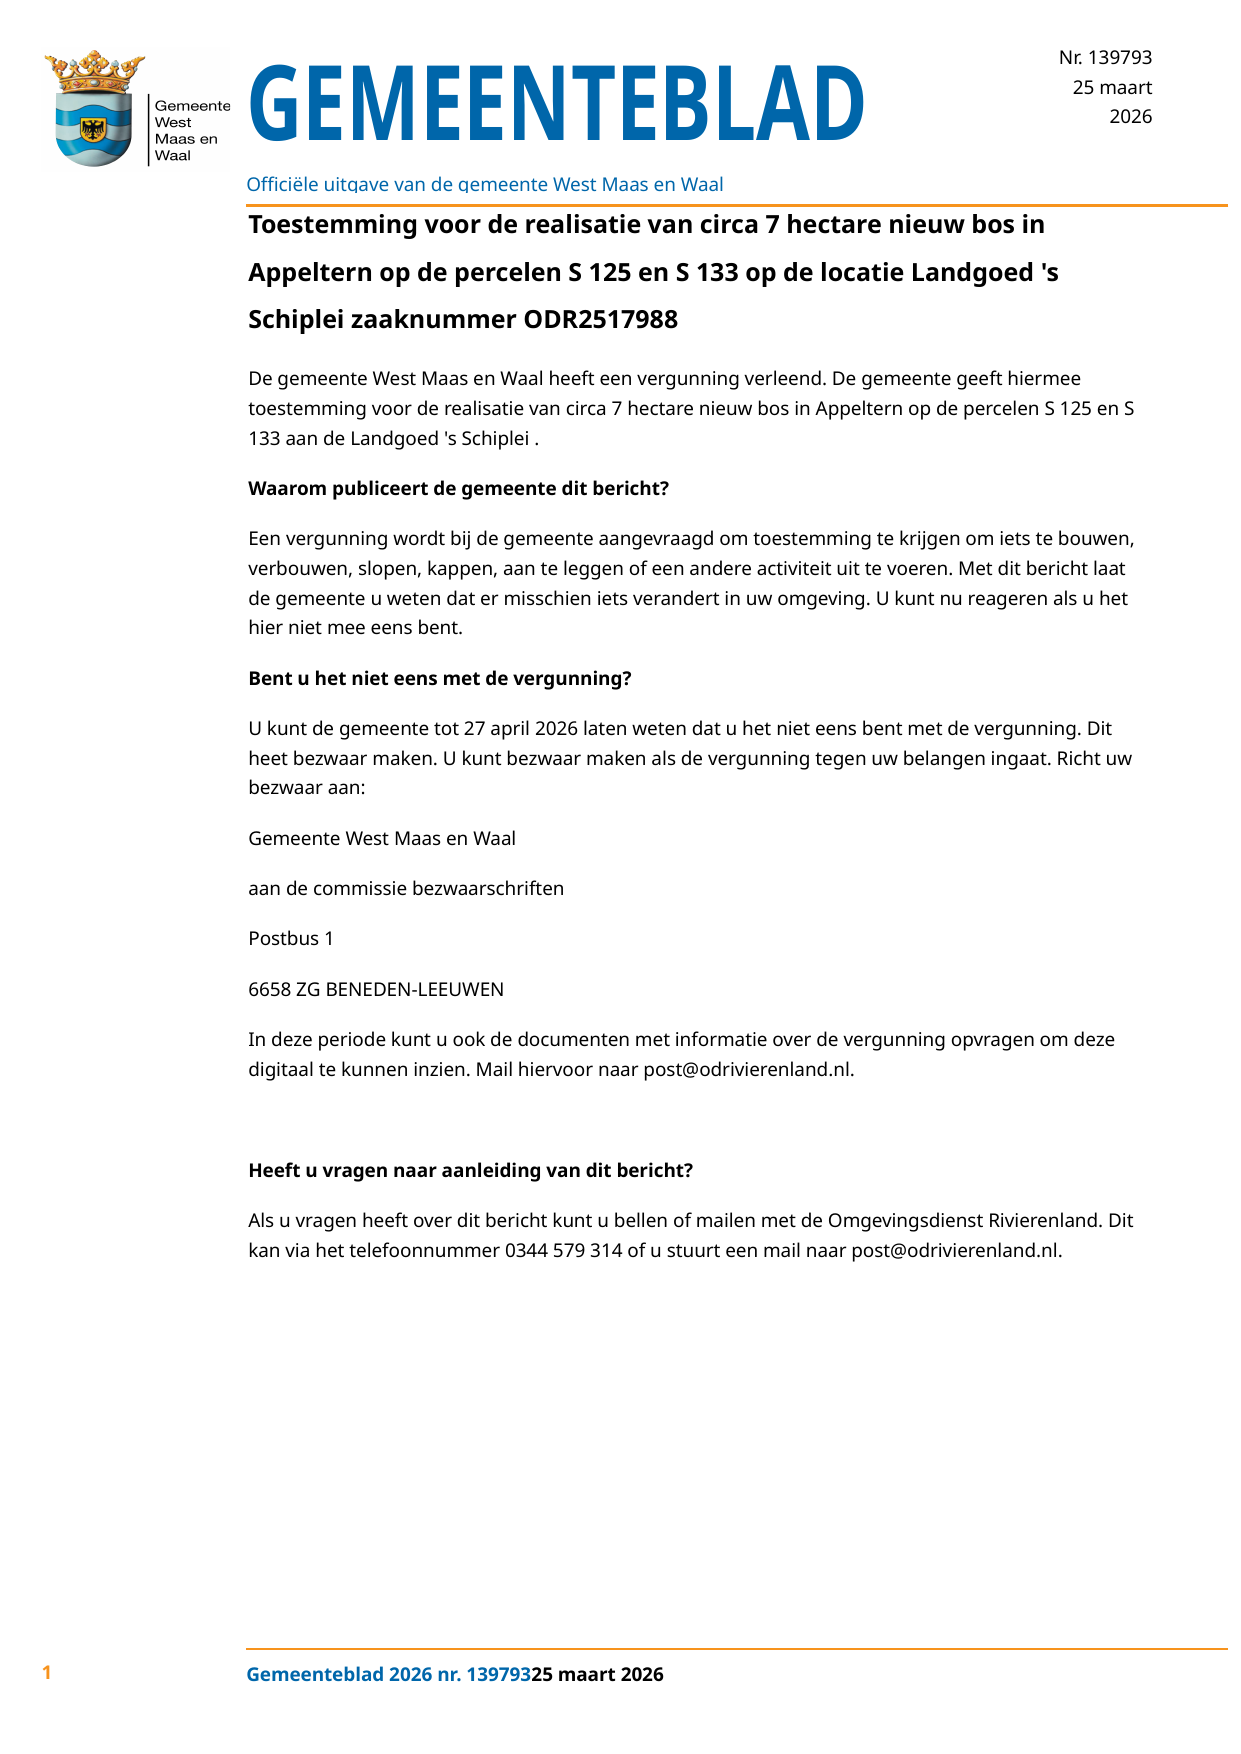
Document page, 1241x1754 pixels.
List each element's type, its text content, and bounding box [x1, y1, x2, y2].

picture [41, 47, 231, 172]
text De gemeente West Maas en Waal heeft een vergunning verleend. De gemeente geeft hiermee toestemming voor de realisatie van circa 7 hectare nieuw bos in Appeltern op de percelen S 125 en S 133 aan de Landgoed 's Schiplei . [248, 366, 1152, 450]
text 6658 ZG BENEDEN-LEEUWEN [248, 976, 1152, 1002]
text In deze periode kunt u ook de documenten met informatie over de vergunning opvragen om deze digitaal te kunnen inzien. Mail hiervoor naar post@odrivierenland.nl. [248, 1026, 1152, 1082]
text Gemeente West Maas en Waal [248, 825, 1152, 850]
text U kunt de gemeente tot 27 april 2026 laten weten dat u het niet eens bent met de vergunning. Dit heet bezwaar maken. U kunt bezwaar maken als de vergunning tegen uw belangen ingaat. Richt uw bezwaar aan: [248, 715, 1152, 800]
text Waarom publiceert de gemeente dit bericht? [248, 475, 1152, 501]
text aan de commissie bezwaarschriften [248, 875, 1152, 901]
text Als u vragen heeft over dit bericht kunt u bellen of mailen met de Omgevingsdienst Rivierenland. Dit kan via het telefoonnummer 0344 579 314 of u stuurt een mail naar post@odrivierenland.nl. [248, 1207, 1152, 1262]
text Heeft u vragen naar aanleiding van dit bericht? [248, 1157, 1152, 1182]
text Een vergunning wordt bij de gemeente aangevraagd om toestemming te krijgen om iets te bouwen, verbouwen, slopen, kappen, aan te leggen of een andere activiteit uit te voeren. Met dit bericht laat de gemeente u weten dat er misschien iets verandert in uw omgeving. U kunt nu reageren als u het hier niet mee eens bent. [248, 526, 1152, 640]
text Toestemming voor de realisatie van circa 7 hectare nieuw bos in Appeltern op de percelen S 125 en S 133 op de locatie Landgoed 's Schiplei zaaknummer ODR2517988 [248, 207, 1152, 336]
text Bent u het niet eens met de vergunning? [248, 665, 1152, 690]
text Postbus 1 [248, 926, 1152, 951]
